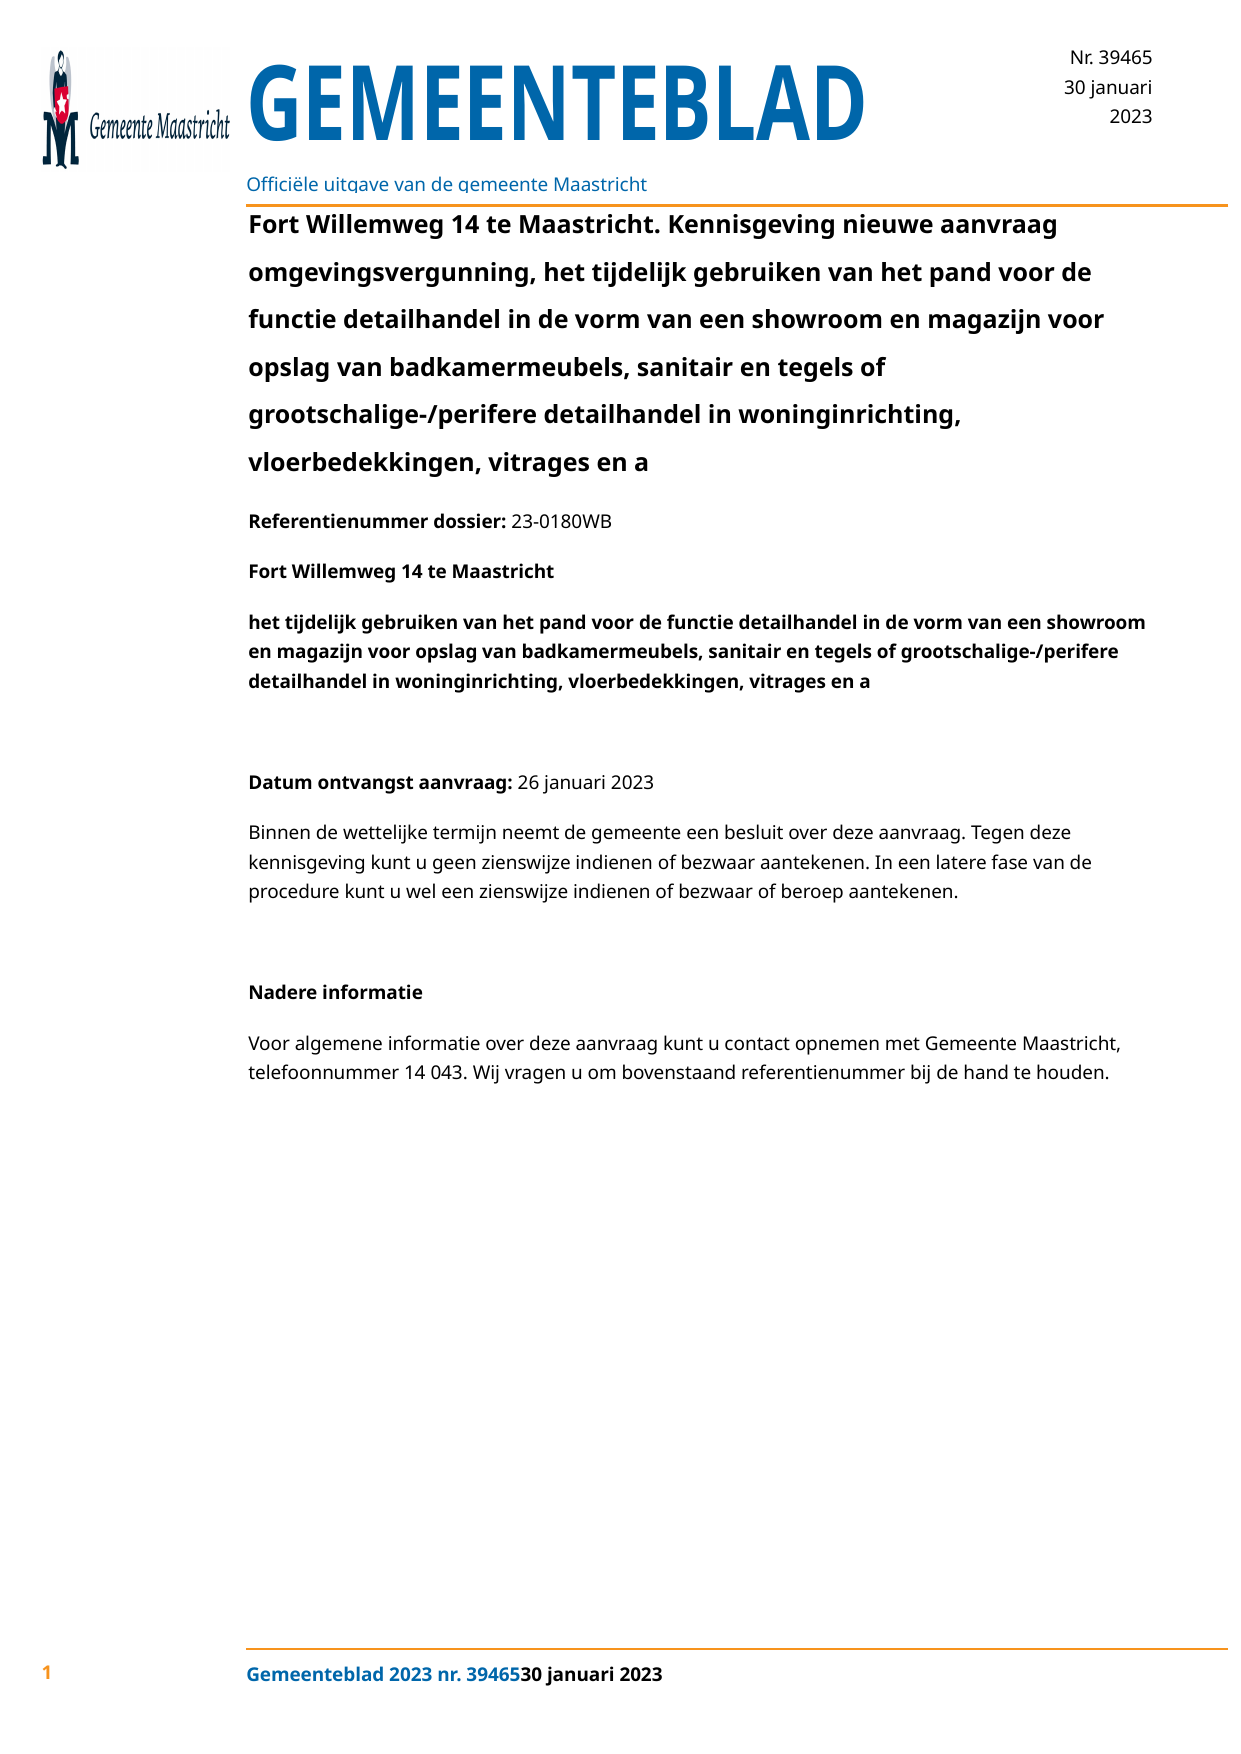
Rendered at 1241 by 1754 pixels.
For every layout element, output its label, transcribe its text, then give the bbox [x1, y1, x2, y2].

text Datum ontvangst aanvraag: 26 januari 2023 [248, 769, 1152, 795]
text Fort Willemweg 14 te Maastricht [248, 559, 1152, 584]
text Binnen de wettelijke termijn neemt de gemeente een besluit over deze aanvraag. Tegen deze kennisgeving kunt u geen zienswijze indienen of bezwaar aantekenen. In een latere fase van de procedure kunt u wel een zienswijze indienen of bezwaar of beroep aantekenen. [248, 819, 1152, 904]
text het tijdelijk gebruiken van het pand voor de functie detailhandel in de vorm van een showroom en magazijn voor opslag van badkamermeubels, sanitair en tegels of grootschalige-/perifere detailhandel in woninginrichting, vloerbedekkingen, vitrages en a [248, 609, 1152, 694]
picture [41, 47, 231, 172]
text Nadere informatie [248, 979, 1152, 1005]
text Referentienummer dossier: 23-0180WB [248, 508, 1152, 534]
text Voor algemene informatie over deze aanvraag kunt u contact opnemen met Gemeente Maastricht, telefoonnummer 14 043. Wij vragen u om bovenstaand referentienummer bij de hand te houden. [248, 1030, 1152, 1085]
text Fort Willemweg 14 te Maastricht. Kennisgeving nieuwe aanvraag omgevingsvergunning, het tijdelijk gebruiken van het pand voor de functie detailhandel in de vorm van een showroom en magazijn voor opslag van badkamermeubels, sanitair en tegels of grootschalige-/perifere detailhandel in woninginrichting, vloerbedekkingen, vitrages en a [248, 207, 1152, 479]
